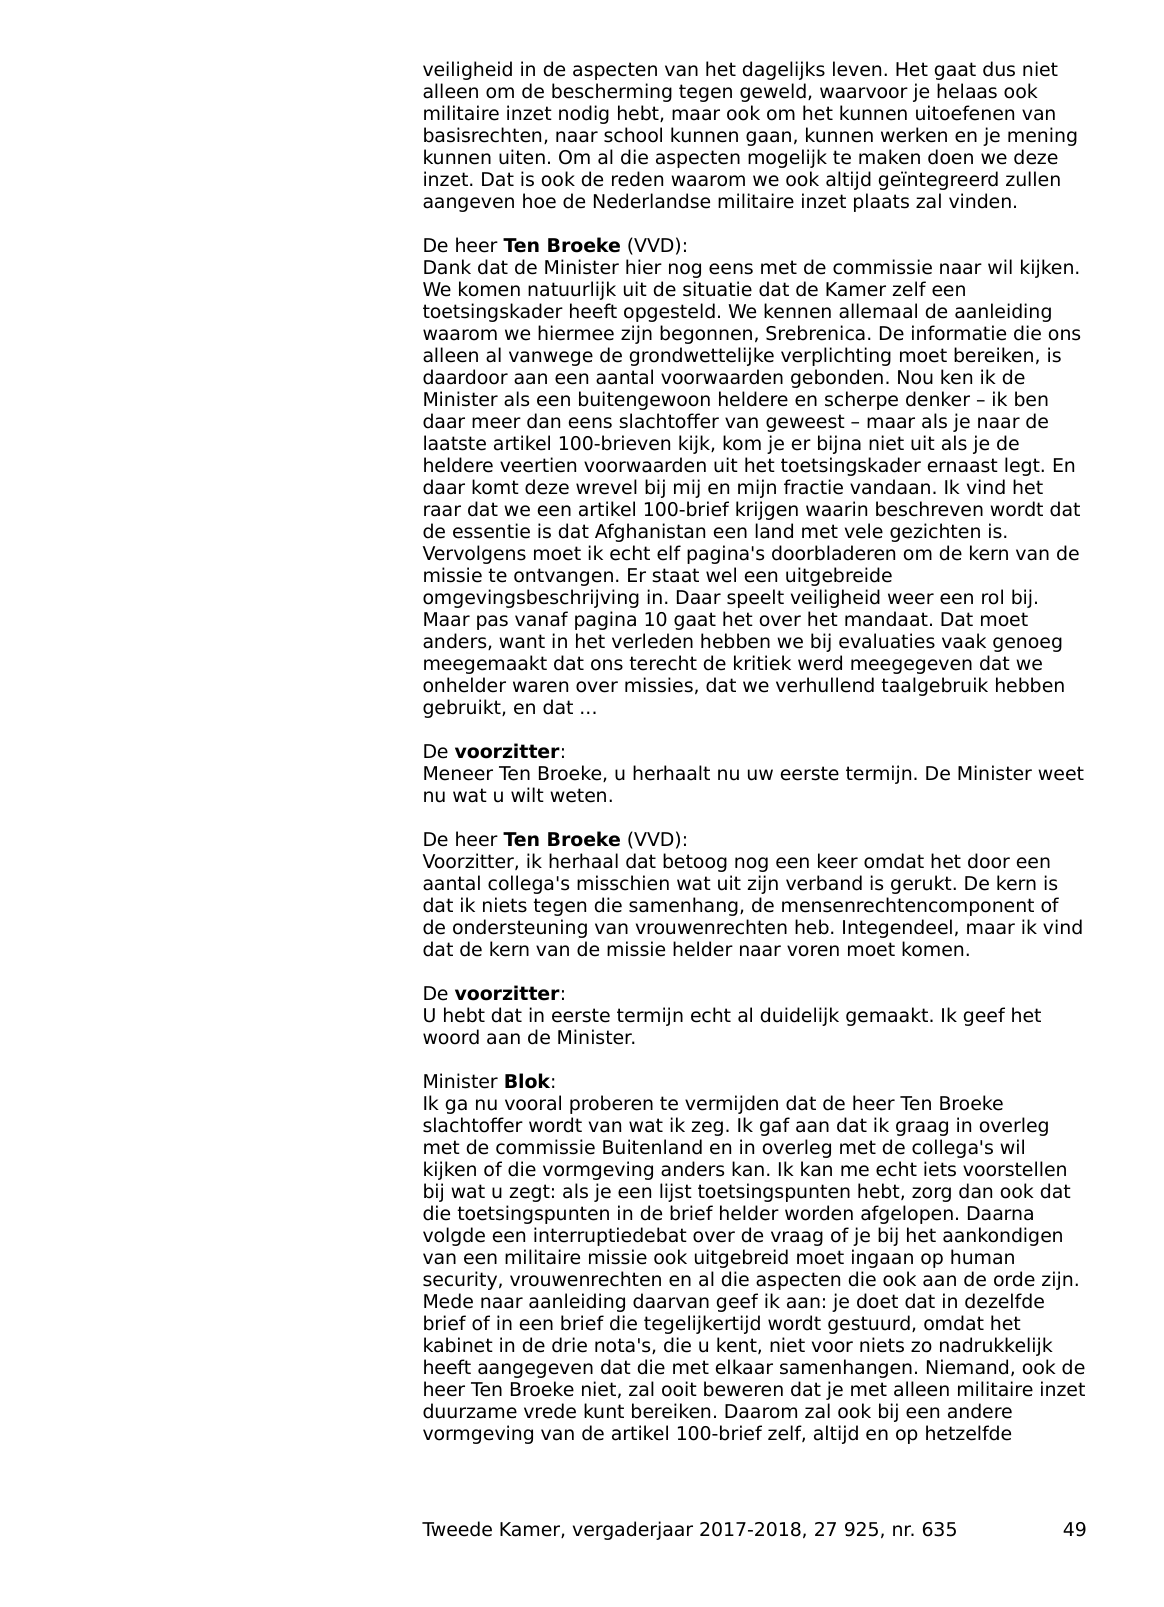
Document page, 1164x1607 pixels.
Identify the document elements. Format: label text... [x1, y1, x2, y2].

text Voorzitter, ik herhaal dat betoog nog een keer omdat het door een aantal collega's misschien wat uit zijn verband is gerukt. De kern is dat ik niets tegen die samenhang, de mensenrechtencomponent of de ondersteuning van vrouwenrechten heb. Integendeel, maar ik vind dat de kern van de missie helder naar voren moet komen. [422, 851, 1087, 961]
text veiligheid in de aspecten van het dagelijks leven. Het gaat dus niet alleen om de bescherming tegen geweld, waarvoor je helaas ook militaire inzet nodig hebt, maar ook om het kunnen uitoefenen van basisrechten, naar school kunnen gaan, kunnen werken en je mening kunnen uiten. Om al die aspecten mogelijk te maken doen we deze inzet. Dat is ook de reden waarom we ook altijd geïntegreerd zullen aangeven hoe de Nederlandse militaire inzet plaats zal vinden. [422, 59, 1087, 213]
text Minister Blok: [422, 1071, 1087, 1093]
text Meneer Ten Broeke, u herhaalt nu uw eerste termijn. De Minister weet nu wat u wilt weten. [422, 763, 1087, 807]
text Dank dat de Minister hier nog eens met de commissie naar wil kijken. We komen natuurlijk uit de situatie dat de Kamer zelf een toetsingskader heeft opgesteld. We kennen allemaal de aanleiding waarom we hiermee zijn begonnen, Srebrenica. De informatie die ons alleen al vanwege de grondwettelijke verplichting moet bereiken, is daardoor aan een aantal voorwaarden gebonden. Nou ken ik de Minister als een buitengewoon heldere en scherpe denker – ik ben daar meer dan eens slachtoffer van geweest – maar als je naar de laatste artikel 100-brieven kijk, kom je er bijna niet uit als je de heldere veertien voorwaarden uit het toetsingskader ernaast legt. En daar komt deze wrevel bij mij en mijn fractie vandaan. Ik vind het raar dat we een artikel 100-brief krijgen waarin beschreven wordt dat de essentie is dat Afghanistan een land met vele gezichten is. Vervolgens moet ik echt elf pagina's doorbladeren om de kern van de missie te ontvangen. Er staat wel een uitgebreide omgevingsbeschrijving in. Daar speelt veiligheid weer een rol bij. Maar pas vanaf pagina 10 gaat het over het mandaat. Dat moet anders, want in het verleden hebben we bij evaluaties vaak genoeg meegemaakt dat ons terecht de kritiek werd meegegeven dat we onhelder waren over missies, dat we verhullend taalgebruik hebben gebruikt, en dat ... [422, 257, 1087, 719]
text Ik ga nu vooral proberen te vermijden dat de heer Ten Broeke slachtoffer wordt van wat ik zeg. Ik gaf aan dat ik graag in overleg met de commissie Buitenland en in overleg met de collega's wil kijken of die vormgeving anders kan. Ik kan me echt iets voorstellen bij wat u zegt: als je een lijst toetsingspunten hebt, zorg dan ook dat die toetsingspunten in de brief helder worden afgelopen. Daarna volgde een interruptiedebat over de vraag of je bij het aankondigen van een militaire missie ook uitgebreid moet ingaan op human security, vrouwenrechten en al die aspecten die ook aan de orde zijn. Mede naar aanleiding daarvan geef ik aan: je doet dat in dezelfde brief of in een brief die tegelijkertijd wordt gestuurd, omdat het kabinet in de drie nota's, die u kent, niet voor niets zo nadrukkelijk heeft aangegeven dat die met elkaar samenhangen. Niemand, ook de heer Ten Broeke niet, zal ooit beweren dat je met alleen militaire inzet duurzame vrede kunt bereiken. Daarom zal ook bij een andere vormgeving van de artikel 100-brief zelf, altijd en op hetzelfde [422, 1093, 1087, 1445]
text De heer Ten Broeke (VVD): [422, 829, 1087, 851]
text U hebt dat in eerste termijn echt al duidelijk gemaakt. Ik geef het woord aan de Minister. [422, 1005, 1087, 1049]
text De heer Ten Broeke (VVD): [422, 235, 1087, 257]
text De voorzitter: [422, 983, 1087, 1005]
text De voorzitter: [422, 741, 1087, 763]
